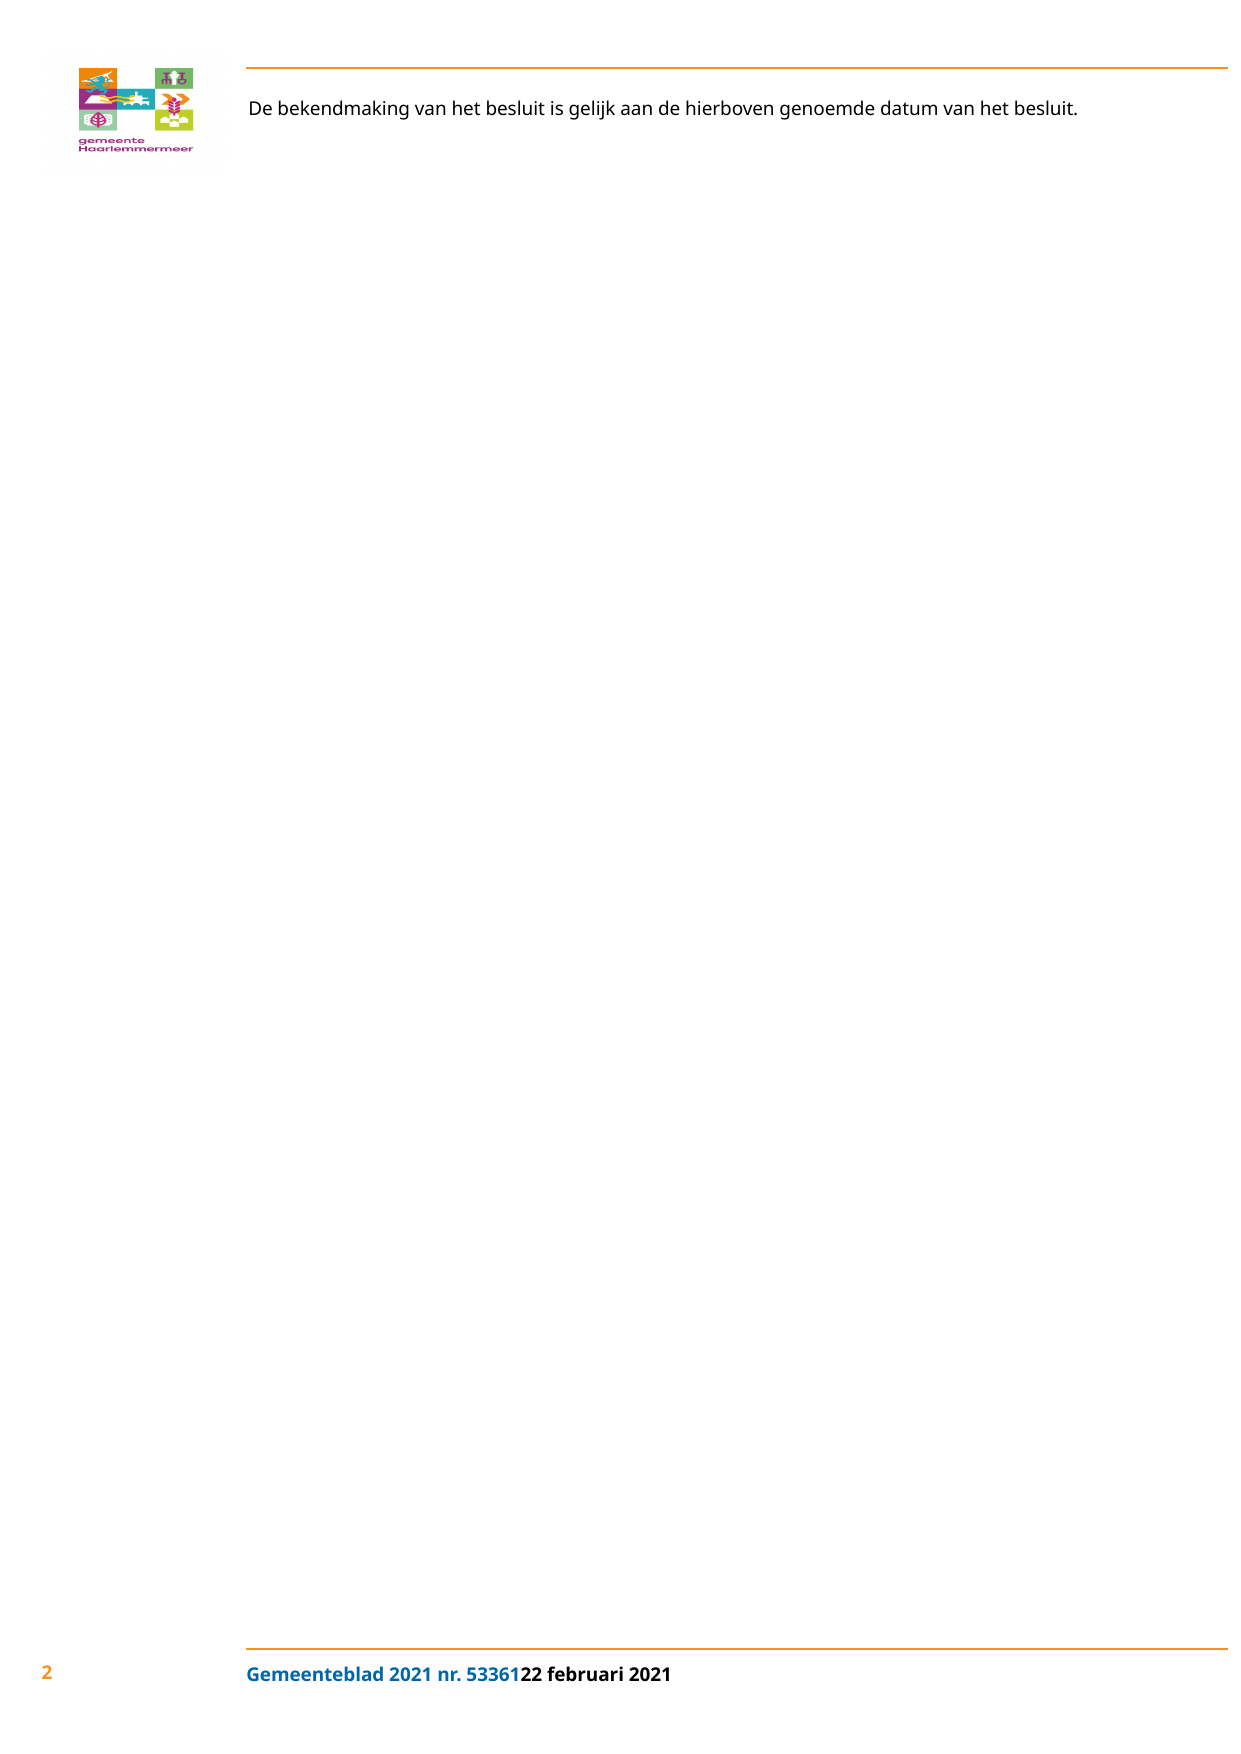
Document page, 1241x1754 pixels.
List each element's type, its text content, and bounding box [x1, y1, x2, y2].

picture [41, 47, 231, 172]
text De bekendmaking van het besluit is gelijk aan de hierboven genoemde datum van het besluit. [248, 95, 1152, 121]
